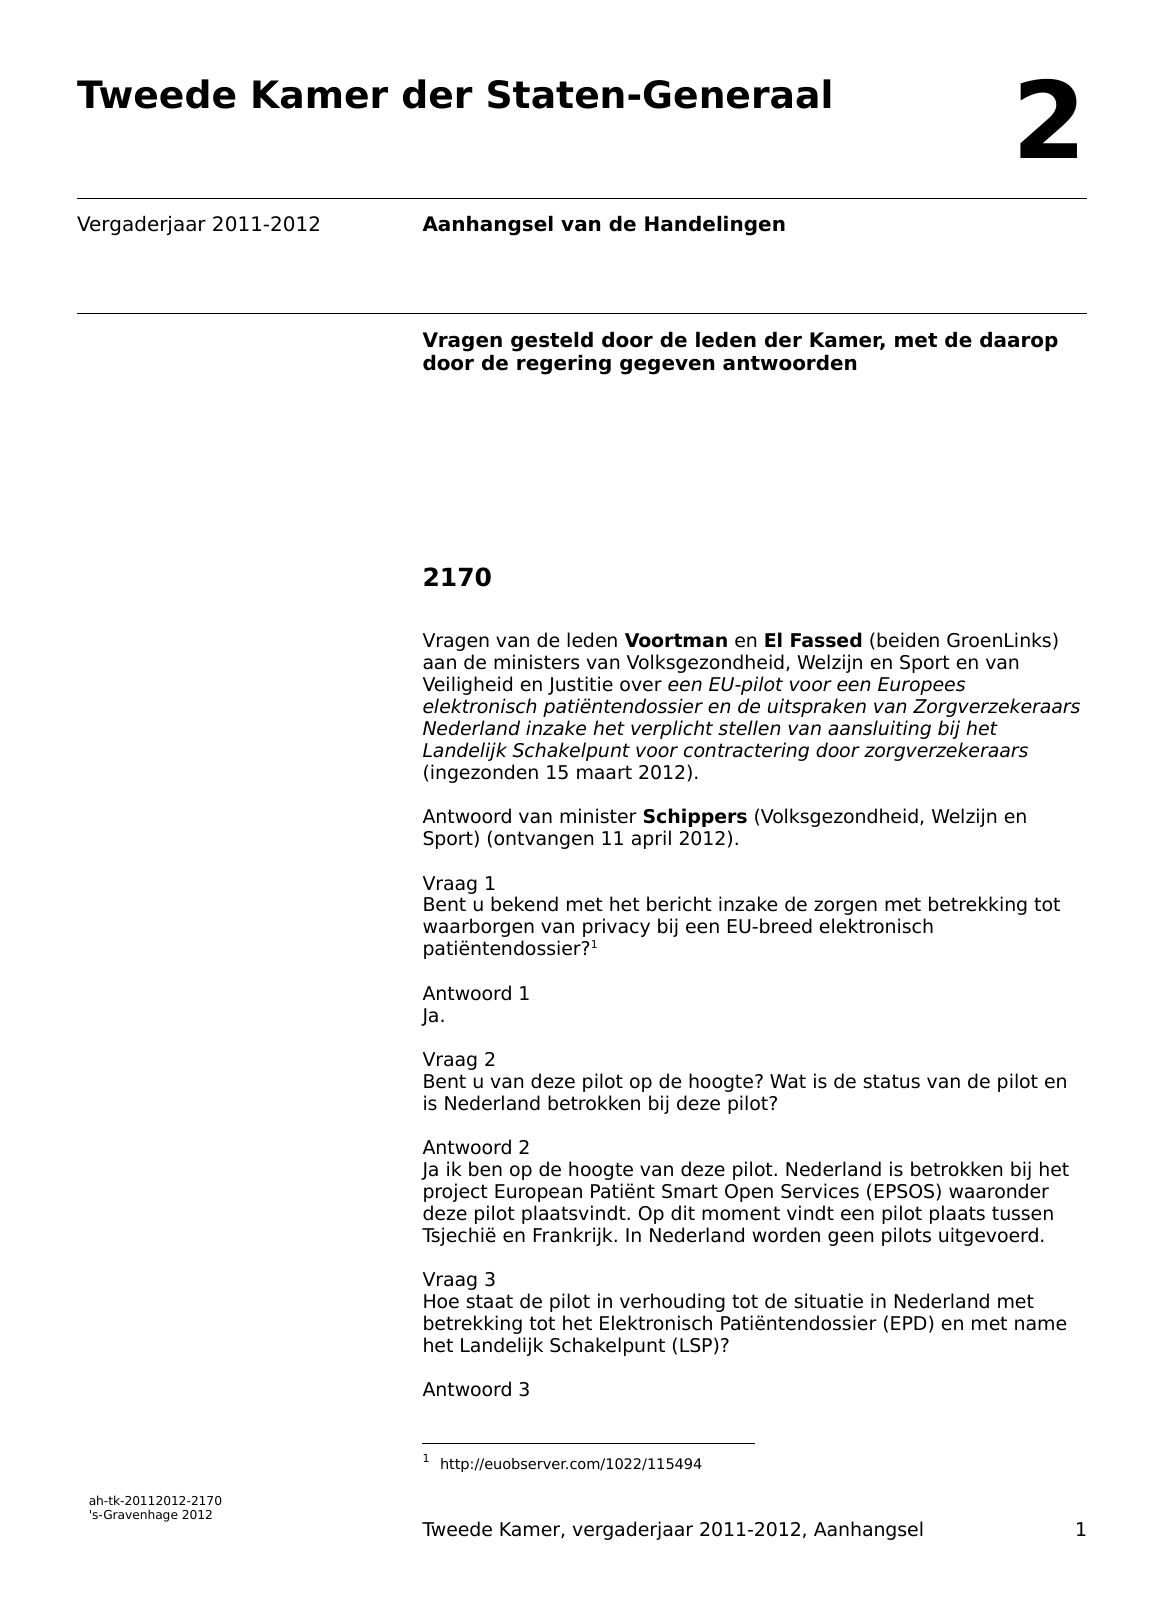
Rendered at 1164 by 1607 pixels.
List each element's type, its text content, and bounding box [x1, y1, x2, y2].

table_cell Aanhangsel van de Handelingen [422, 199, 1087, 313]
table_header 2 [886, 59, 1087, 198]
text http://euobserver.com/1022/115494 [422, 1452, 1087, 1474]
text Vraag 1 [422, 872, 1087, 894]
text Antwoord van minister Schippers (Volksgezondheid, Welzijn en Sport) (ontvangen 11 april 2012). [422, 806, 1087, 850]
table_cell Vergaderjaar 2011-2012 [77, 199, 422, 313]
text Vragen van de leden Voortman en El Fassed (beiden GroenLinks) aan de ministers van Volksgezondheid, Welzijn en Sport en van Veiligheid en Justitie over een EU-pilot voor een Europees elektronisch patiëntendossier en de uitspraken van Zorgverzekeraars Nederland inzake het verplicht stellen van aansluiting bij het Landelijk Schakelpunt voor contractering door zorgverzekeraars (ingezonden 15 maart 2012). [422, 630, 1087, 784]
text Antwoord 1 [422, 982, 1087, 1004]
text Bent u bekend met het bericht inzake de zorgen met betrekking tot waarborgen van privacy bij een EU-breed elektronisch patiëntendossier? [422, 894, 1087, 960]
table_cell [77, 314, 422, 375]
text 's-Gravenhage 2012 [88, 1508, 323, 1522]
text 2170 [422, 563, 1087, 592]
text ah-tk-20112012-2170 [88, 1494, 323, 1508]
text Antwoord 2 [422, 1137, 1087, 1159]
table_header Tweede Kamer der Staten-Generaal [77, 59, 886, 198]
text Hoe staat de pilot in verhouding tot de situatie in Nederland met betrekking tot het Elektronisch Patiëntendossier (EPD) en met name het Landelijk Schakelpunt (LSP)? [422, 1291, 1087, 1357]
text Vraag 3 [422, 1269, 1087, 1291]
text Ja. [422, 1004, 1087, 1026]
text Vraag 2 [422, 1049, 1087, 1071]
text Ja ik ben op de hoogte van deze pilot. Nederland is betrokken bij het project European Patiënt Smart Open Services (EPSOS) waaronder deze pilot plaatsvindt. Op dit moment vindt een pilot plaats tussen Tsjechië en Frankrijk. In Nederland worden geen pilots uitgevoerd. [422, 1159, 1087, 1247]
text Antwoord 3 [422, 1379, 1087, 1401]
table_cell Vragen gesteld door de leden der Kamer, met de daarop door de regering gegeven antwoorden [422, 314, 1087, 375]
text Bent u van deze pilot op de hoogte? Wat is de status van de pilot en is Nederland betrokken bij deze pilot? [422, 1071, 1087, 1114]
